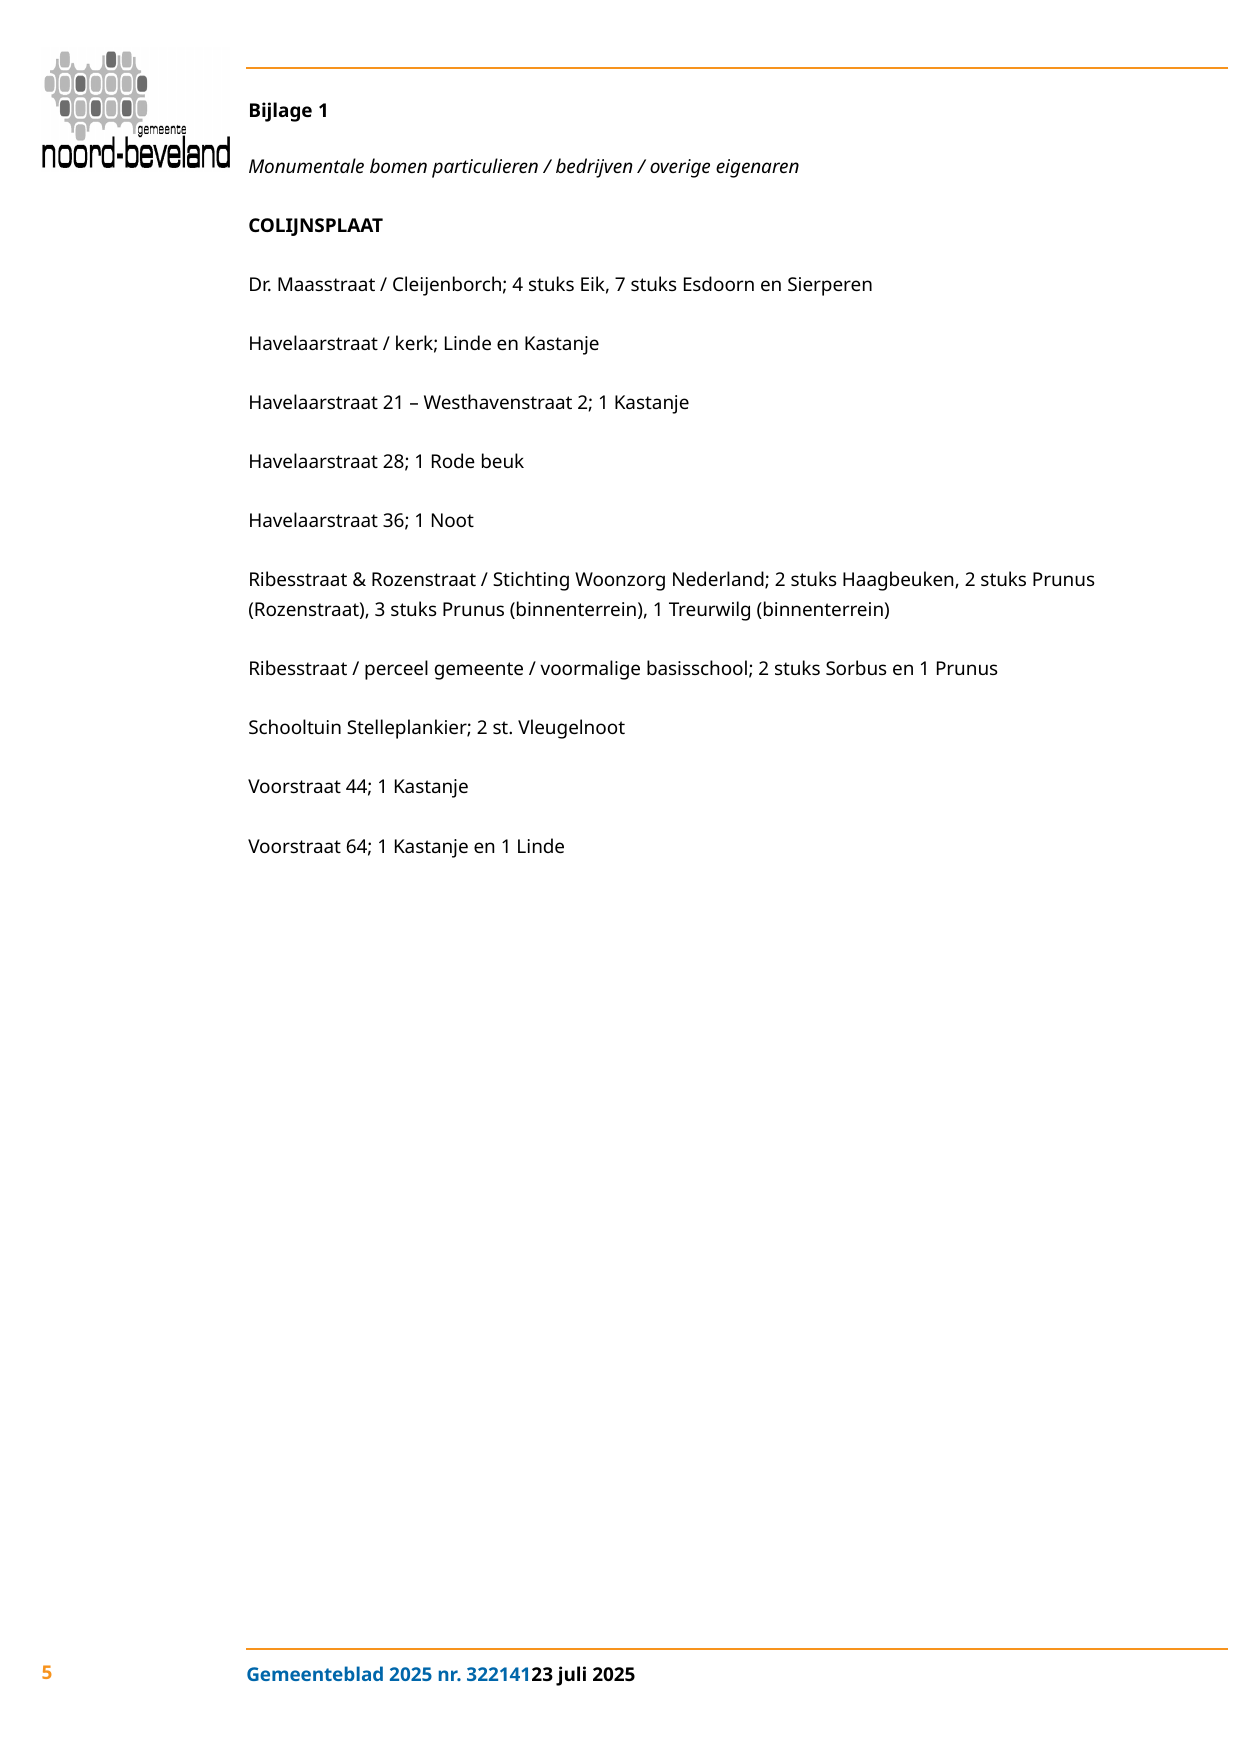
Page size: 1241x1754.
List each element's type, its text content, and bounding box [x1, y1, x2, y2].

text Monumentale bomen particulieren / bedrijven / overige eigenaren [248, 153, 1152, 179]
text Voorstraat 64; 1 Kastanje en 1 Linde [248, 833, 1152, 858]
text Schooltuin Stelleplankier; 2 st. Vleugelnoot [248, 714, 1152, 740]
text Havelaarstraat 36; 1 Noot [248, 507, 1152, 533]
picture [41, 47, 231, 172]
text Ribesstraat & Rozenstraat / Stichting Woonzorg Nederland; 2 stuks Haagbeuken, 2 stuks Prunus (Rozenstraat), 3 stuks Prunus (binnenterrein), 1 Treurwilg (binnenterrein) [248, 567, 1152, 622]
text Havelaarstraat / kerk; Linde en Kastanje [248, 330, 1152, 356]
text Havelaarstraat 28; 1 Rode beuk [248, 448, 1152, 474]
text Voorstraat 44; 1 Kastanje [248, 774, 1152, 799]
table_header COLIJNSPLAAT [248, 212, 1152, 238]
text Bijlage 1 [248, 95, 1152, 123]
text Dr. Maasstraat / Cleijenborch; 4 stuks Eik, 7 stuks Esdoorn en Sierperen [248, 271, 1152, 296]
text Ribesstraat / perceel gemeente / voormalige basisschool; 2 stuks Sorbus en 1 Prunus [248, 655, 1152, 681]
text Havelaarstraat 21 – Westhavenstraat 2; 1 Kastanje [248, 389, 1152, 415]
